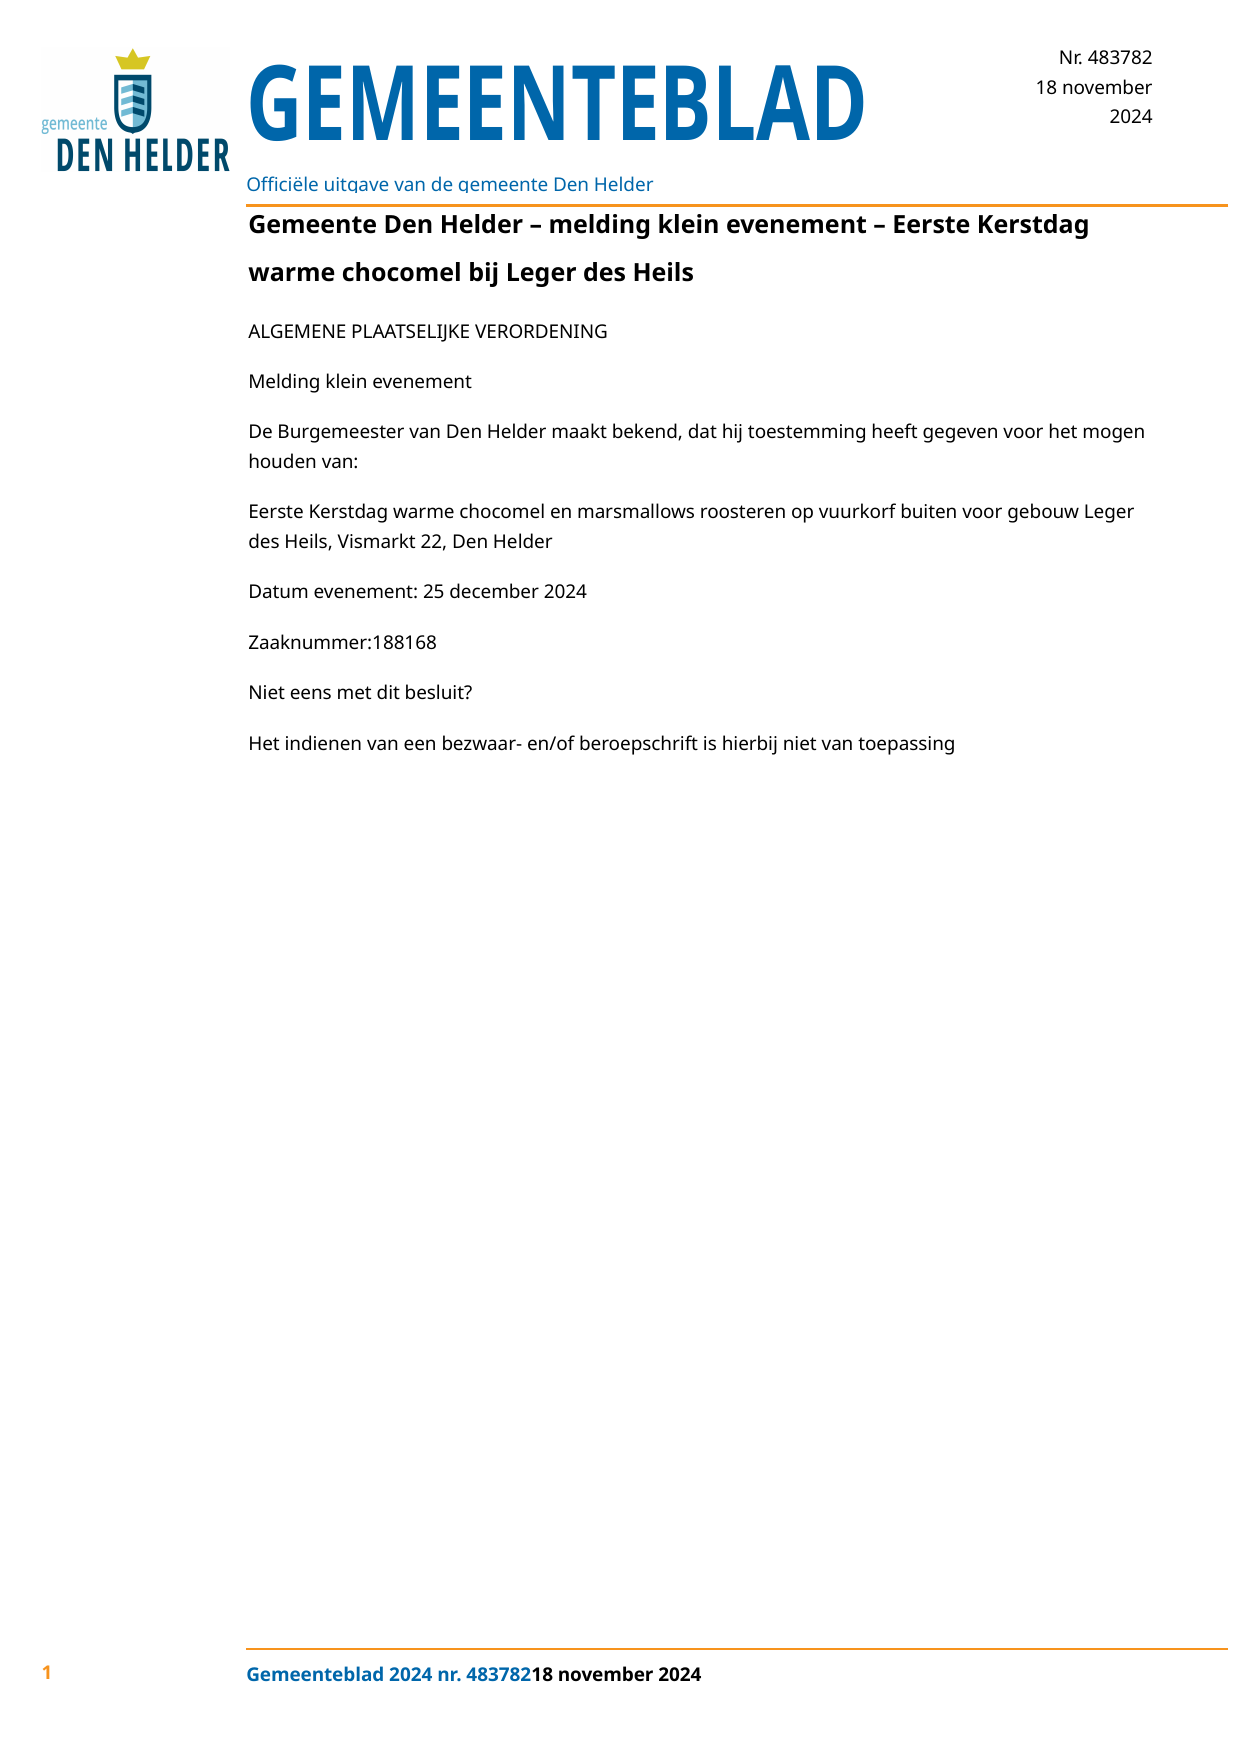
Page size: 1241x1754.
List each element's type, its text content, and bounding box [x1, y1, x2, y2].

picture [100, 154, 106, 172]
picture [63, 144, 68, 165]
picture [220, 160, 224, 172]
text Gemeente Den Helder – melding klein evenement – Eerste Kerstdag warme chocomel bij Leger des Heils [248, 207, 1152, 288]
text De Burgemeester van Den Helder maakt bekend, dat hij toestemming heeft gegeven voor het mogen houden van: [248, 419, 1152, 474]
picture [182, 144, 187, 165]
text Melding klein evenement [248, 368, 1152, 394]
text ALGEMENE PLAATSELIJKE VERORDENING [248, 318, 1152, 344]
text Het indienen van een bezwaar- en/of beroepschrift is hierbij niet van toepassing [248, 730, 1152, 756]
picture [130, 157, 135, 172]
text Niet eens met dit besluit? [248, 679, 1152, 705]
text Datum evenement: 25 december 2024 [248, 579, 1152, 604]
text Zaaknummer:188168 [248, 629, 1152, 655]
picture [41, 47, 231, 172]
text Eerste Kerstdag warme chocomel en marsmallows roosteren op vuurkorf buiten voor gebouw Leger des Heils, Vismarkt 22, Den Helder [248, 499, 1152, 554]
